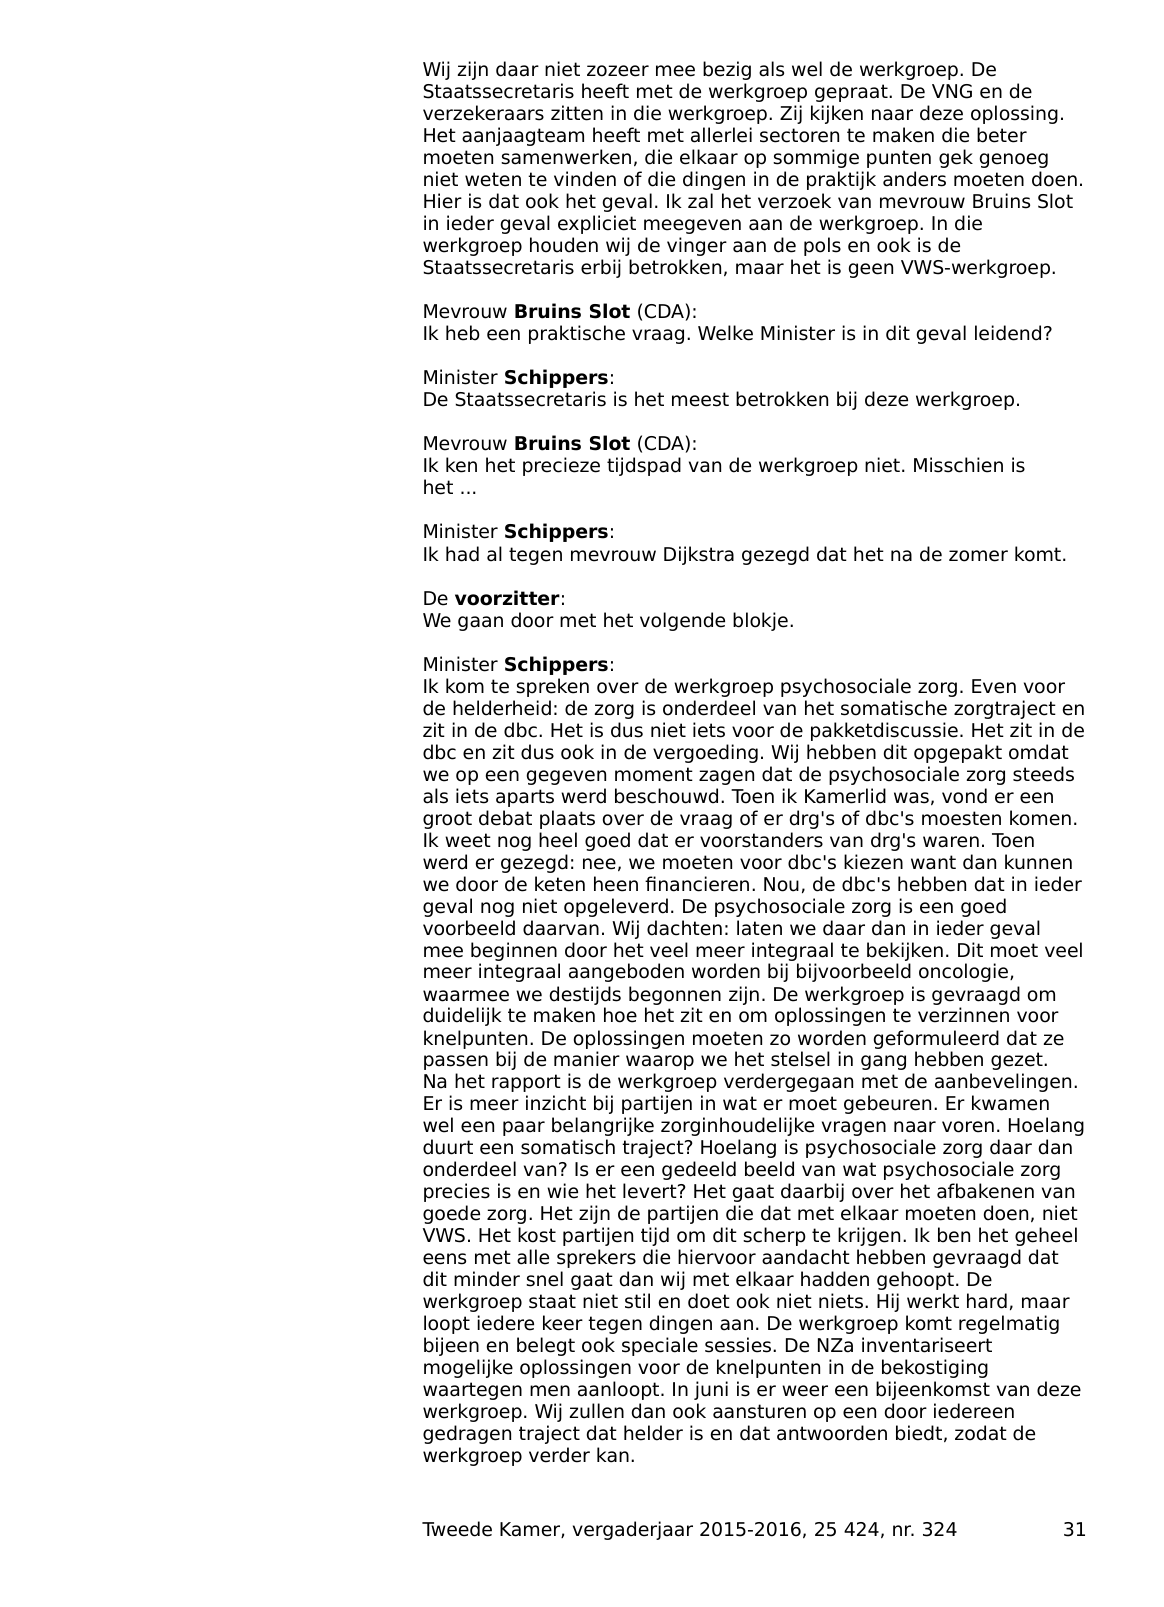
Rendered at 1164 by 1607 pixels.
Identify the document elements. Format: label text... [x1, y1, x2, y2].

text Mevrouw Bruins Slot (CDA): [422, 433, 1087, 455]
text Ik kom te spreken over de werkgroep psychosociale zorg. Even voor de helderheid: de zorg is onderdeel van het somatische zorgtraject en zit in de dbc. Het is dus niet iets voor de pakketdiscussie. Het zit in de dbc en zit dus ook in de vergoeding. Wij hebben dit opgepakt omdat we op een gegeven moment zagen dat de psychosociale zorg steeds als iets aparts werd beschouwd. Toen ik Kamerlid was, vond er een groot debat plaats over de vraag of er drg's of dbc's moesten komen. Ik weet nog heel goed dat er voorstanders van drg's waren. Toen werd er gezegd: nee, we moeten voor dbc's kiezen want dan kunnen we door de keten heen financieren. Nou, de dbc's hebben dat in ieder geval nog niet opgeleverd. De psychosociale zorg is een goed voorbeeld daarvan. Wij dachten: laten we daar dan in ieder geval mee beginnen door het veel meer integraal te bekijken. Dit moet veel meer integraal aangeboden worden bij bijvoorbeeld oncologie, waarmee we destijds begonnen zijn. De werkgroep is gevraagd om duidelijk te maken hoe het zit en om oplossingen te verzinnen voor knelpunten. De oplossingen moeten zo worden geformuleerd dat ze passen bij de manier waarop we het stelsel in gang hebben gezet. [422, 676, 1087, 1071]
text Mevrouw Bruins Slot (CDA): [422, 301, 1087, 323]
text Na het rapport is de werkgroep verdergegaan met de aanbevelingen. Er is meer inzicht bij partijen in wat er moet gebeuren. Er kwamen wel een paar belangrijke zorginhoudelijke vragen naar voren. Hoelang duurt een somatisch traject? Hoelang is psychosociale zorg daar dan onderdeel van? Is er een gedeeld beeld van wat psychosociale zorg precies is en wie het levert? Het gaat daarbij over het afbakenen van goede zorg. Het zijn de partijen die dat met elkaar moeten doen, niet VWS. Het kost partijen tijd om dit scherp te krijgen. Ik ben het geheel eens met alle sprekers die hiervoor aandacht hebben gevraagd dat dit minder snel gaat dan wij met elkaar hadden gehoopt. De werkgroep staat niet stil en doet ook niet niets. Hij werkt hard, maar loopt iedere keer tegen dingen aan. De werkgroep komt regelmatig bijeen en belegt ook speciale sessies. De NZa inventariseert mogelijke oplossingen voor de knelpunten in de bekostiging waartegen men aanloopt. In juni is er weer een bijeenkomst van deze werkgroep. Wij zullen dan ook aansturen op een door iedereen gedragen traject dat helder is en dat antwoorden biedt, zodat de werkgroep verder kan. [422, 1071, 1087, 1467]
text De Staatssecretaris is het meest betrokken bij deze werkgroep. [422, 389, 1087, 411]
text Ik heb een praktische vraag. Welke Minister is in dit geval leidend? [422, 323, 1087, 345]
text Wij zijn daar niet zozeer mee bezig als wel de werkgroep. De Staatssecretaris heeft met de werkgroep gepraat. De VNG en de verzekeraars zitten in die werkgroep. Zij kijken naar deze oplossing. Het aanjaagteam heeft met allerlei sectoren te maken die beter moeten samenwerken, die elkaar op sommige punten gek genoeg niet weten te vinden of die dingen in de praktijk anders moeten doen. Hier is dat ook het geval. Ik zal het verzoek van mevrouw Bruins Slot in ieder geval expliciet meegeven aan de werkgroep. In die werkgroep houden wij de vinger aan de pols en ook is de Staatssecretaris erbij betrokken, maar het is geen VWS-werkgroep. [422, 59, 1087, 279]
text De voorzitter: [422, 588, 1087, 609]
text Minister Schippers: [422, 367, 1087, 389]
text Minister Schippers: [422, 654, 1087, 676]
text Ik had al tegen mevrouw Dijkstra gezegd dat het na de zomer komt. [422, 543, 1087, 565]
text Minister Schippers: [422, 521, 1087, 543]
text We gaan door met het volgende blokje. [422, 609, 1087, 632]
text Ik ken het precieze tijdspad van de werkgroep niet. Misschien is het ... [422, 455, 1087, 499]
